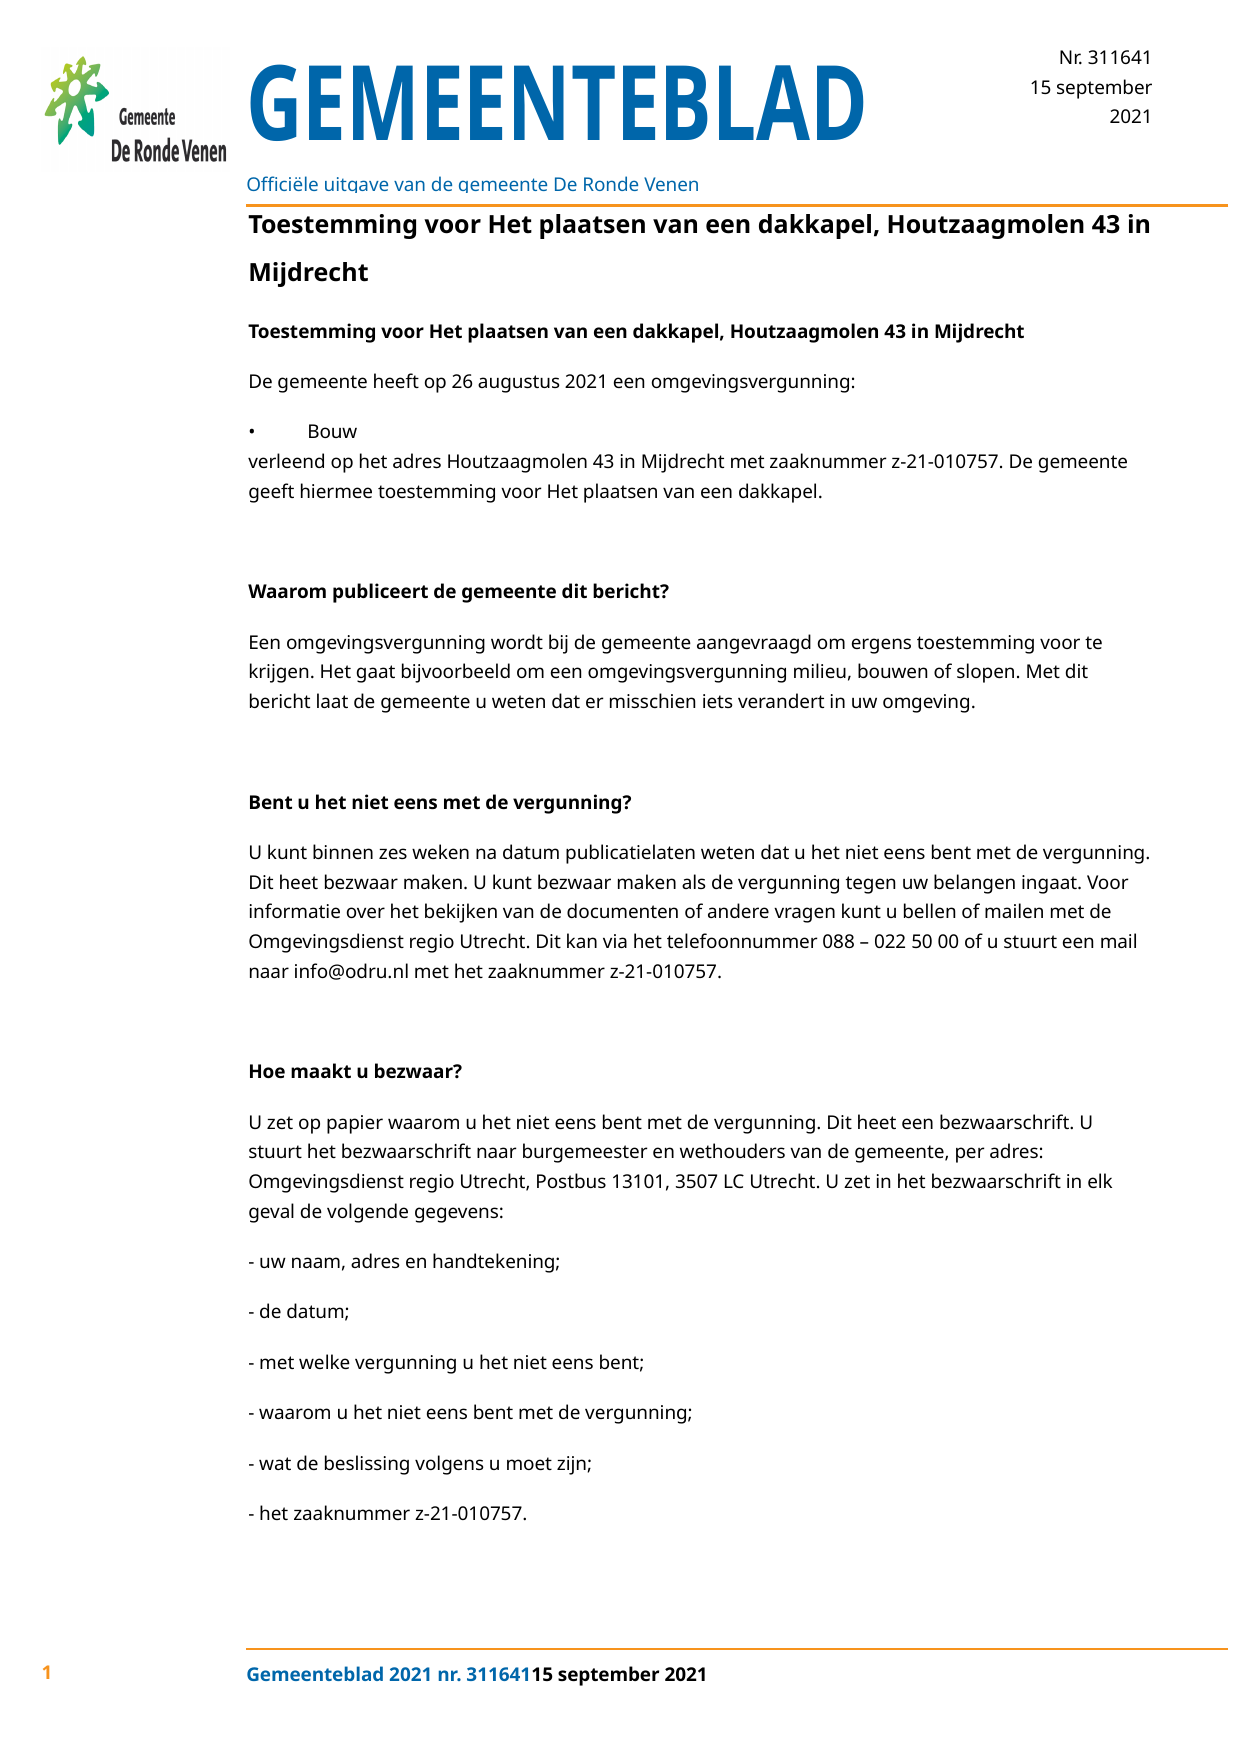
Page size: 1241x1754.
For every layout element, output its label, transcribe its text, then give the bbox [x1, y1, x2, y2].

picture [41, 47, 231, 172]
text - met welke vergunning u het niet eens bent; [248, 1349, 1152, 1375]
text Toestemming voor Het plaatsen van een dakkapel, Houtzaagmolen 43 in Mijdrecht [248, 318, 1152, 344]
text - de datum; [248, 1299, 1152, 1324]
text U kunt binnen zes weken na datum publicatielaten weten dat u het niet eens bent met de vergunning. Dit heet bezwaar maken. U kunt bezwaar maken als de vergunning tegen uw belangen ingaat. Voor informatie over het bekijken van de documenten of andere vragen kunt u bellen of mailen met de Omgevingsdienst regio Utrecht. Dit kan via het telefoonnummer 088 – 022 50 00 of u stuurt een mail naar info@odru.nl met het zaaknummer z-21-010757. [248, 839, 1152, 984]
list Bouw [248, 419, 1152, 444]
text - waarom u het niet eens bent met de vergunning; [248, 1399, 1152, 1425]
text Hoe maakt u bezwaar? [248, 1059, 1152, 1084]
text Bent u het niet eens met de vergunning? [248, 789, 1152, 815]
text - uw naam, adres en handtekening; [248, 1248, 1152, 1274]
text - wat de beslissing volgens u moet zijn; [248, 1450, 1152, 1476]
text U zet op papier waarom u het niet eens bent met de vergunning. Dit heet een bezwaarschrift. U stuurt het bezwaarschrift naar burgemeester en wethouders van de gemeente, per adres: Omgevingsdienst regio Utrecht, Postbus 13101, 3507 LC Utrecht. U zet in het bezwaarschrift in elk geval de volgende gegevens: [248, 1109, 1152, 1224]
text verleend op het adres Houtzaagmolen 43 in Mijdrecht met zaaknummer z-21-010757. De gemeente geeft hiermee toestemming voor Het plaatsen van een dakkapel. [248, 448, 1152, 504]
text Een omgevingsvergunning wordt bij de gemeente aangevraagd om ergens toestemming voor te krijgen. Het gaat bijvoorbeeld om een omgevingsvergunning milieu, bouwen of slopen. Met dit bericht laat de gemeente u weten dat er misschien iets verandert in uw omgeving. [248, 629, 1152, 714]
text Waarom publiceert de gemeente dit bericht? [248, 579, 1152, 604]
text De gemeente heeft op 26 augustus 2021 een omgevingsvergunning: [248, 368, 1152, 394]
text Toestemming voor Het plaatsen van een dakkapel, Houtzaagmolen 43 in Mijdrecht [248, 207, 1152, 288]
text - het zaaknummer z-21-010757. [248, 1500, 1152, 1526]
